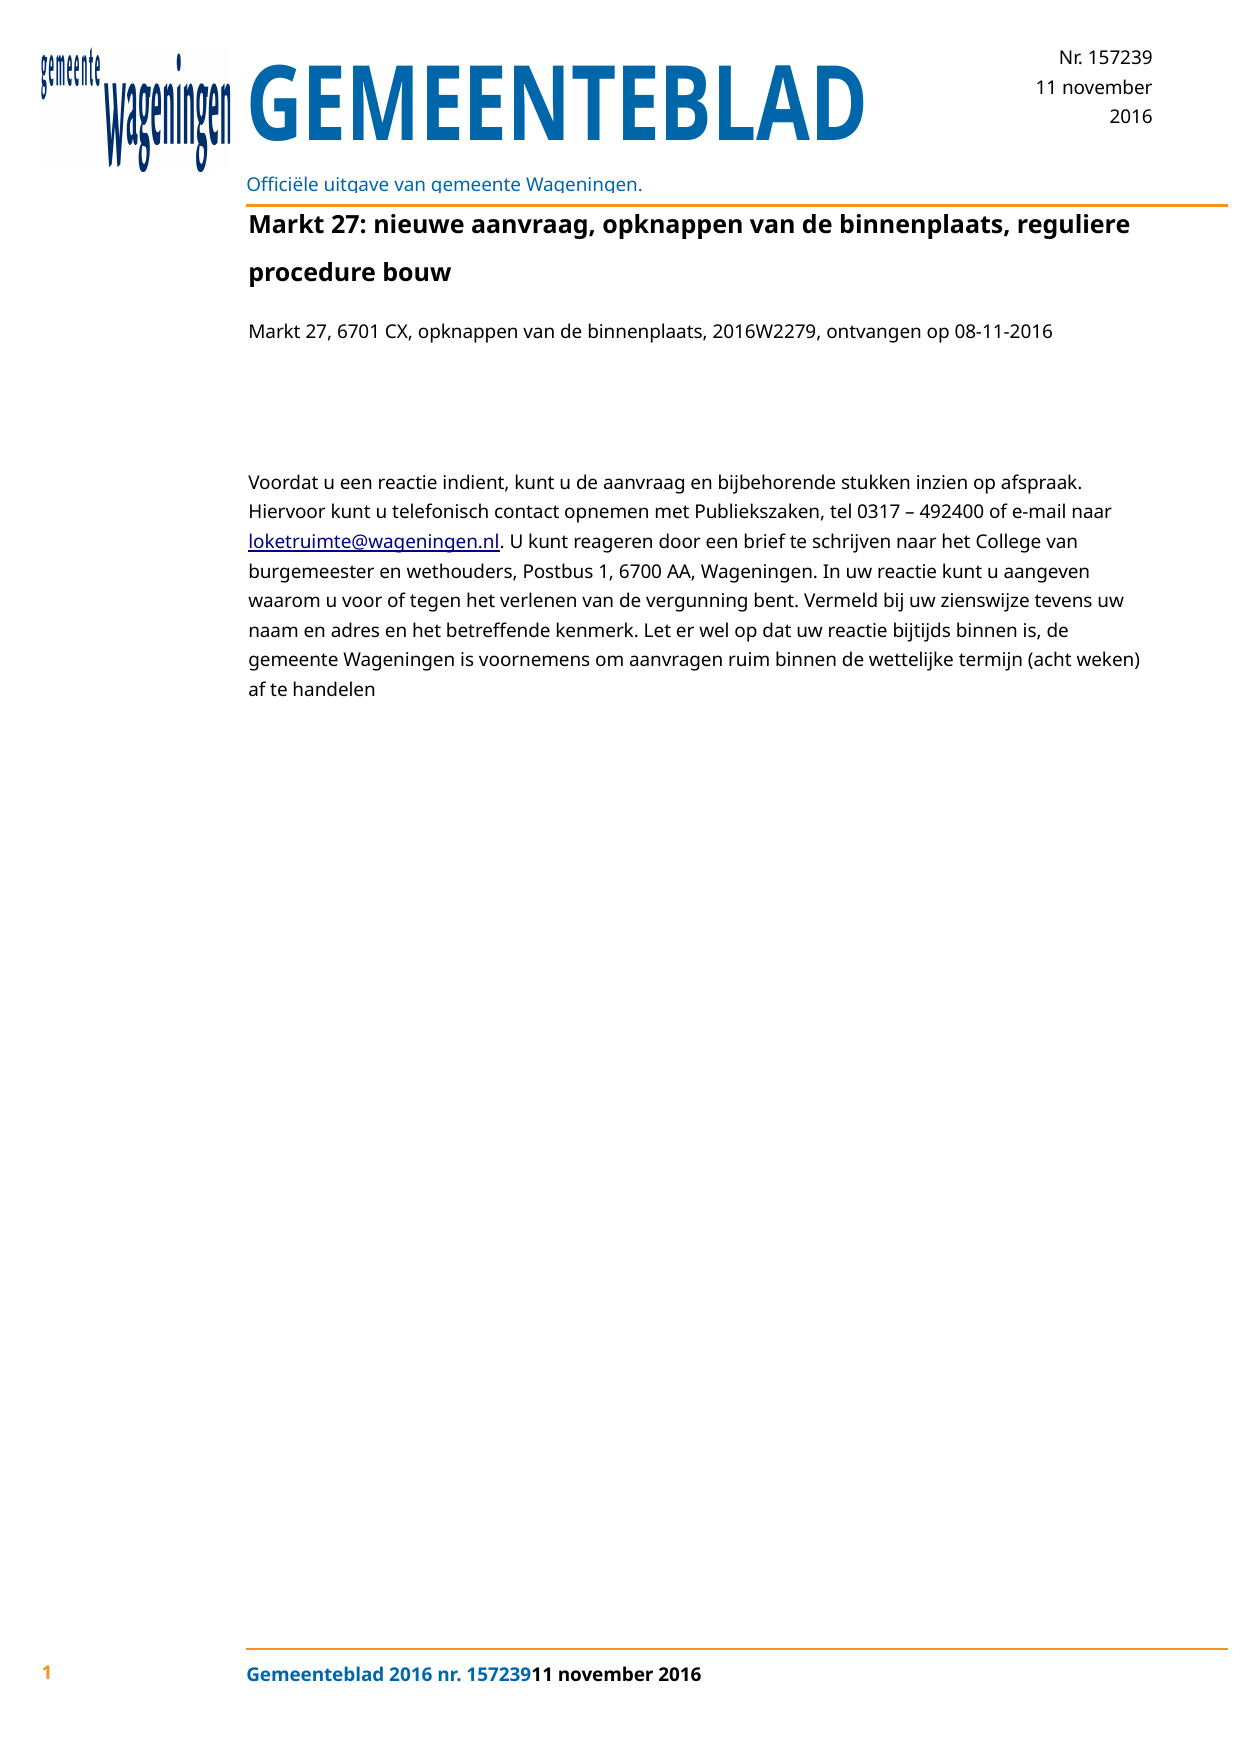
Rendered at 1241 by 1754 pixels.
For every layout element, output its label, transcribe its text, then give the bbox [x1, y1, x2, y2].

text Markt 27: nieuwe aanvraag, opknappen van de binnenplaats, reguliere procedure bouw [248, 207, 1152, 288]
picture [41, 47, 231, 172]
text Markt 27, 6701 CX, opknappen van de binnenplaats, 2016W2279, ontvangen op 08-11-2016 [248, 318, 1152, 344]
text Voordat u een reactie indient, kunt u de aanvraag en bijbehorende stukken inzien op afspraak. Hiervoor kunt u telefonisch contact opnemen met Publiekszaken, tel 0317 – 492400 of e-mail naar loketruimte@wageningen.nl. U kunt reageren door een brief te schrijven naar het College van burgemeester en wethouders, Postbus 1, 6700 AA, Wageningen. In uw reactie kunt u aangeven waarom u voor of tegen het verlenen van de vergunning bent. Vermeld bij uw zienswijze tevens uw naam en adres en het betreffende kenmerk. Let er wel op dat uw reactie bijtijds binnen is, de gemeente Wageningen is voornemens om aanvragen ruim binnen de wettelijke termijn (acht weken) af te handelen [248, 469, 1152, 702]
